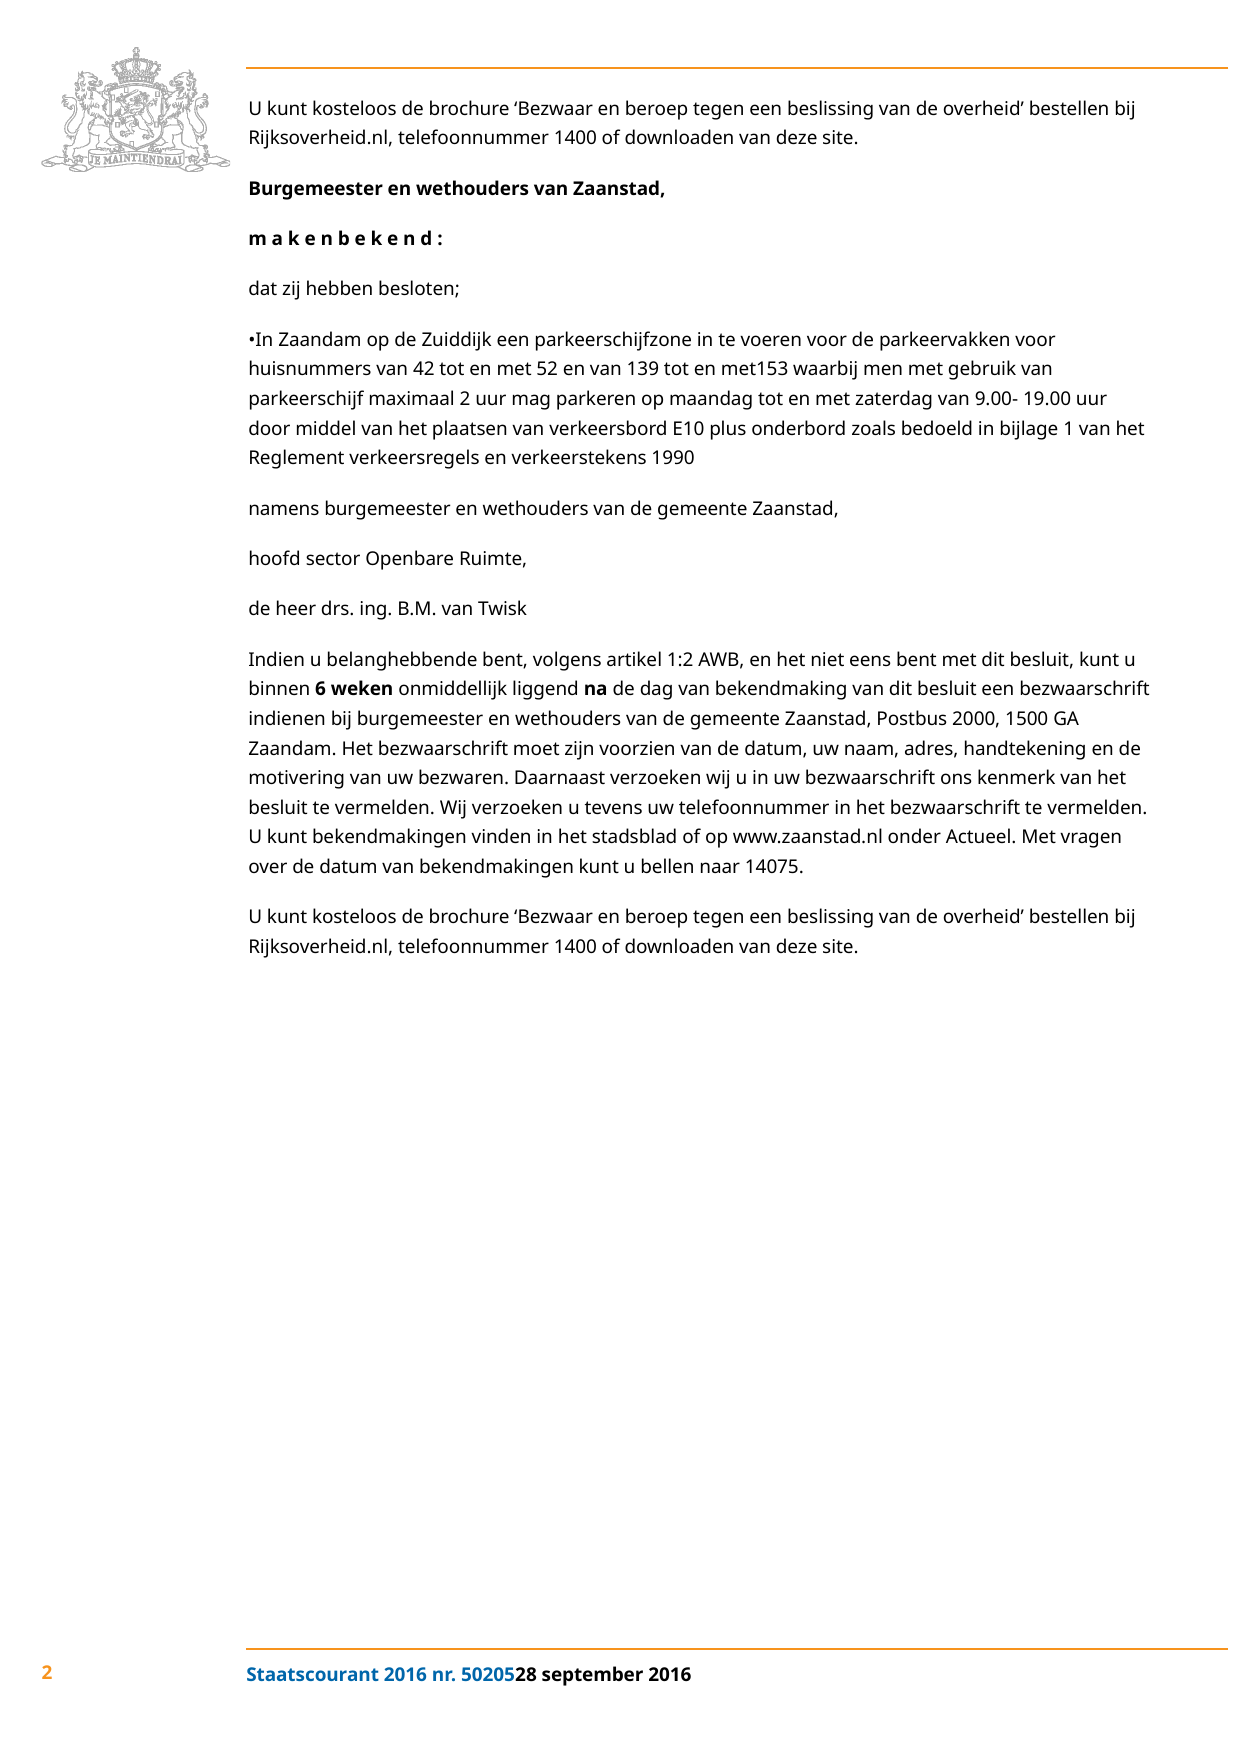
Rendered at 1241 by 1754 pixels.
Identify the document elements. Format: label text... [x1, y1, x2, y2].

text dat zij hebben besloten; [248, 276, 1152, 301]
text Indien u belanghebbende bent, volgens artikel 1:2 AWB, en het niet eens bent met dit besluit, kunt u binnen 6 weken onmiddellijk liggend na de dag van bekendmaking van dit besluit een bezwaarschrift indienen bij burgemeester en wethouders van de gemeente Zaanstad, Postbus 2000, 1500 GA Zaandam. Het bezwaarschrift moet zijn voorzien van de datum, uw naam, adres, handtekening en de motivering van uw bezwaren. Daarnaast verzoeken wij u in uw bezwaarschrift ons kenmerk van het besluit te vermelden. Wij verzoeken u tevens uw telefoonnummer in het bezwaarschrift te vermelden. U kunt bekendmakingen vinden in het stadsblad of op www.zaanstad.nl onder Actueel. Met vragen over de datum van bekendmakingen kunt u bellen naar 14075. [248, 646, 1152, 879]
text U kunt kosteloos de brochure ‘Bezwaar en beroep tegen een beslissing van de overheid’ bestellen bij Rijksoverheid.nl, telefoonnummer 1400 of downloaden van deze site. [248, 95, 1152, 150]
text •In Zaandam op de Zuiddijk een parkeerschijfzone in te voeren voor de parkeervakken voor huisnummers van 42 tot en met 52 en van 139 tot en met153 waarbij men met gebruik van parkeerschijf maximaal 2 uur mag parkeren op maandag tot en met zaterdag van 9.00- 19.00 uur door middel van het plaatsen van verkeersbord E10 plus onderbord zoals bedoeld in bijlage 1 van het Reglement verkeersregels en verkeerstekens 1990 [248, 326, 1152, 470]
text m a k e n b e k e n d : [248, 225, 1152, 251]
text Burgemeester en wethouders van Zaanstad, [248, 175, 1152, 201]
picture [41, 47, 231, 172]
text de heer drs. ing. B.M. van Twisk [248, 596, 1152, 621]
text U kunt kosteloos de brochure ‘Bezwaar en beroep tegen een beslissing van de overheid’ bestellen bij Rijksoverheid.nl, telefoonnummer 1400 of downloaden van deze site. [248, 903, 1152, 959]
text namens burgemeester en wethouders van de gemeente Zaanstad, [248, 495, 1152, 521]
text hoofd sector Openbare Ruimte, [248, 545, 1152, 571]
